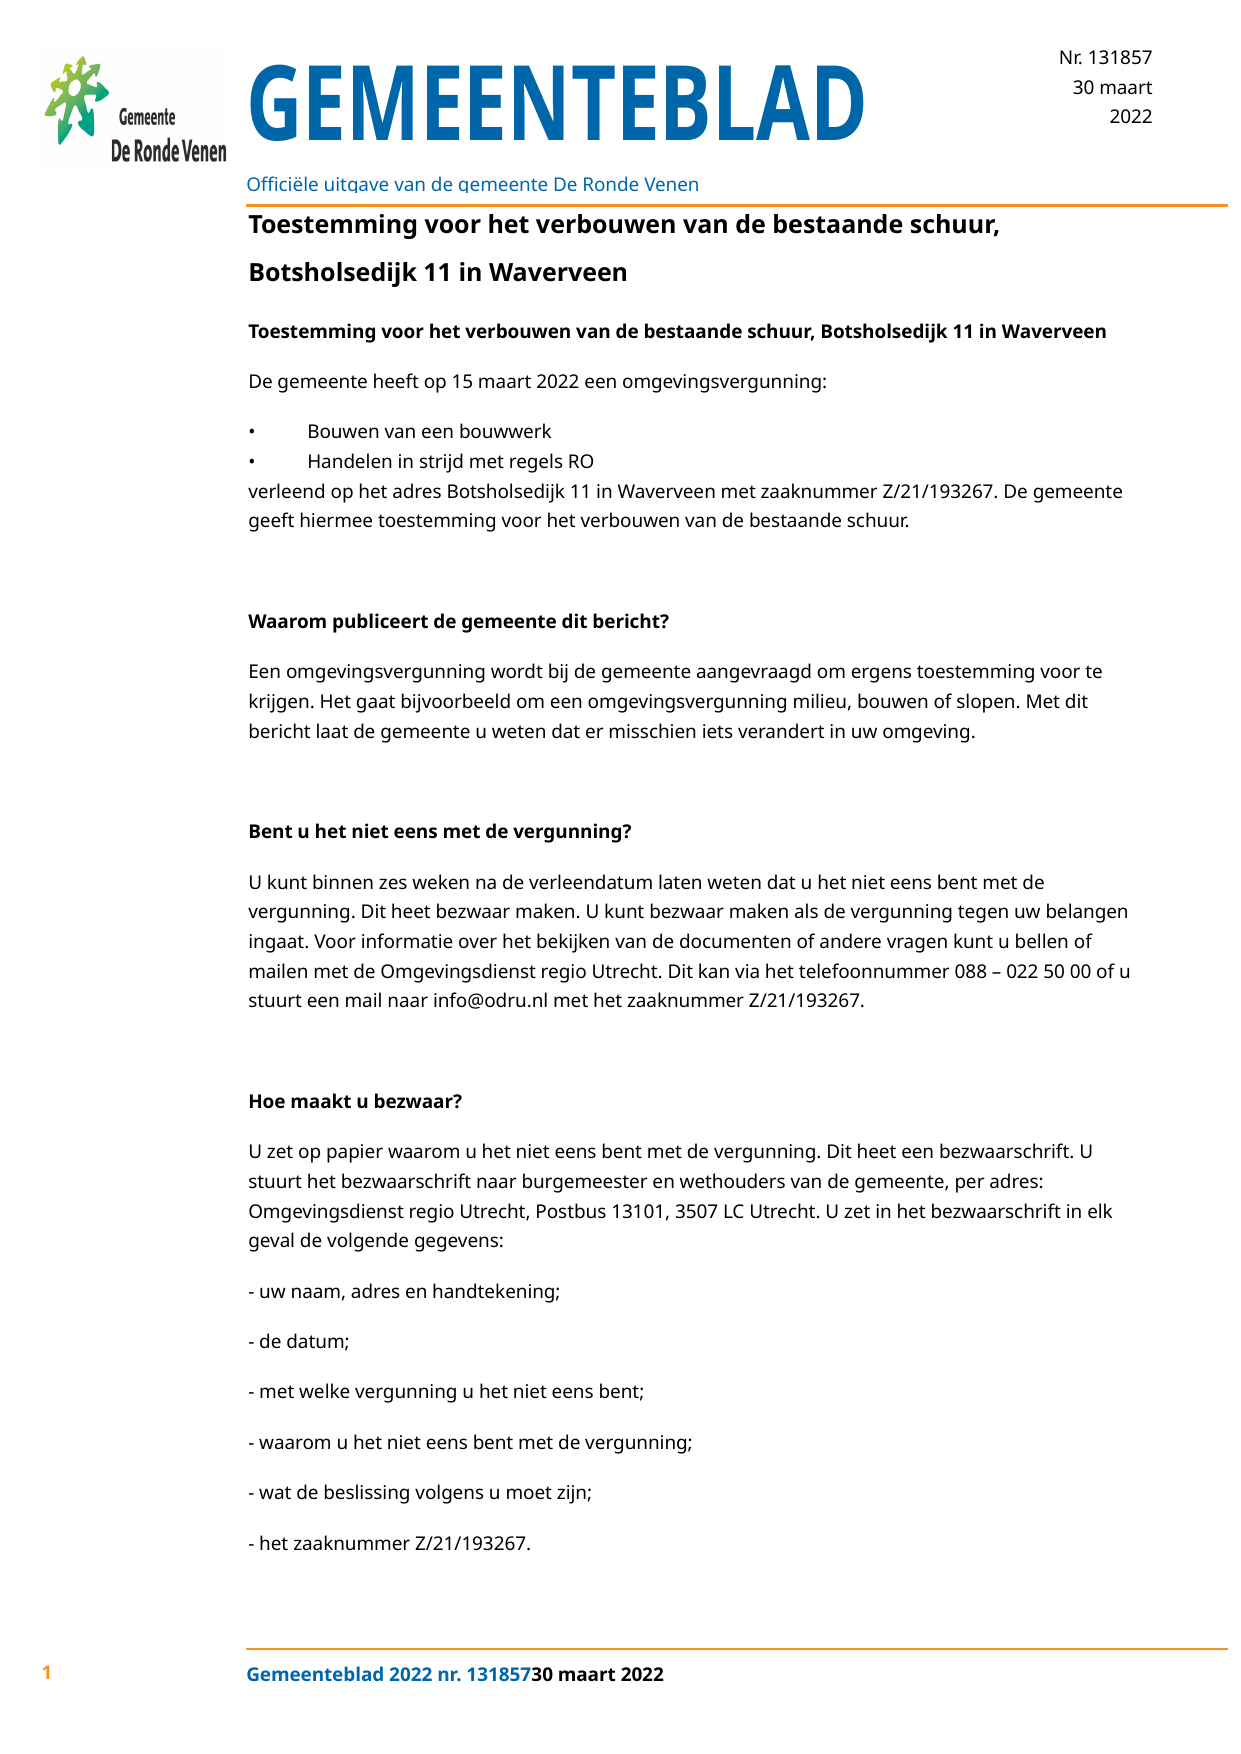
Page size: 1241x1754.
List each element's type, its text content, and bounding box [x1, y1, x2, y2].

text verleend op het adres Botsholsedijk 11 in Waverveen met zaaknummer Z/21/193267. De gemeente geeft hiermee toestemming voor het verbouwen van de bestaande schuur. [248, 478, 1152, 533]
text Waarom publiceert de gemeente dit bericht? [248, 608, 1152, 634]
text - waarom u het niet eens bent met de vergunning; [248, 1429, 1152, 1455]
text U kunt binnen zes weken na de verleendatum laten weten dat u het niet eens bent met de vergunning. Dit heet bezwaar maken. U kunt bezwaar maken als de vergunning tegen uw belangen ingaat. Voor informatie over het bekijken van de documenten of andere vragen kunt u bellen of mailen met de Omgevingsdienst regio Utrecht. Dit kan via het telefoonnummer 088 – 022 50 00 of u stuurt een mail naar info@odru.nl met het zaaknummer Z/21/193267. [248, 869, 1152, 1013]
text U zet op papier waarom u het niet eens bent met de vergunning. Dit heet een bezwaarschrift. U stuurt het bezwaarschrift naar burgemeester en wethouders van de gemeente, per adres: Omgevingsdienst regio Utrecht, Postbus 13101, 3507 LC Utrecht. U zet in het bezwaarschrift in elk geval de volgende gegevens: [248, 1139, 1152, 1253]
text Toestemming voor het verbouwen van de bestaande schuur, Botsholsedijk 11 in Waverveen [248, 207, 1152, 288]
picture [41, 47, 231, 172]
text De gemeente heeft op 15 maart 2022 een omgevingsvergunning: [248, 368, 1152, 394]
text Een omgevingsvergunning wordt bij de gemeente aangevraagd om ergens toestemming voor te krijgen. Het gaat bijvoorbeeld om een omgevingsvergunning milieu, bouwen of slopen. Met dit bericht laat de gemeente u weten dat er misschien iets verandert in uw omgeving. [248, 659, 1152, 744]
text - uw naam, adres en handtekening; [248, 1278, 1152, 1304]
text - de datum; [248, 1328, 1152, 1354]
list Bouwen van een bouwwerk [248, 419, 1152, 444]
text - het zaaknummer Z/21/193267. [248, 1530, 1152, 1556]
text Hoe maakt u bezwaar? [248, 1088, 1152, 1114]
text Bent u het niet eens met de vergunning? [248, 819, 1152, 844]
text - met welke vergunning u het niet eens bent; [248, 1379, 1152, 1404]
list Handelen in strijd met regels RO [248, 448, 1152, 474]
text - wat de beslissing volgens u moet zijn; [248, 1479, 1152, 1505]
text Toestemming voor het verbouwen van de bestaande schuur, Botsholsedijk 11 in Waverveen [248, 318, 1152, 344]
